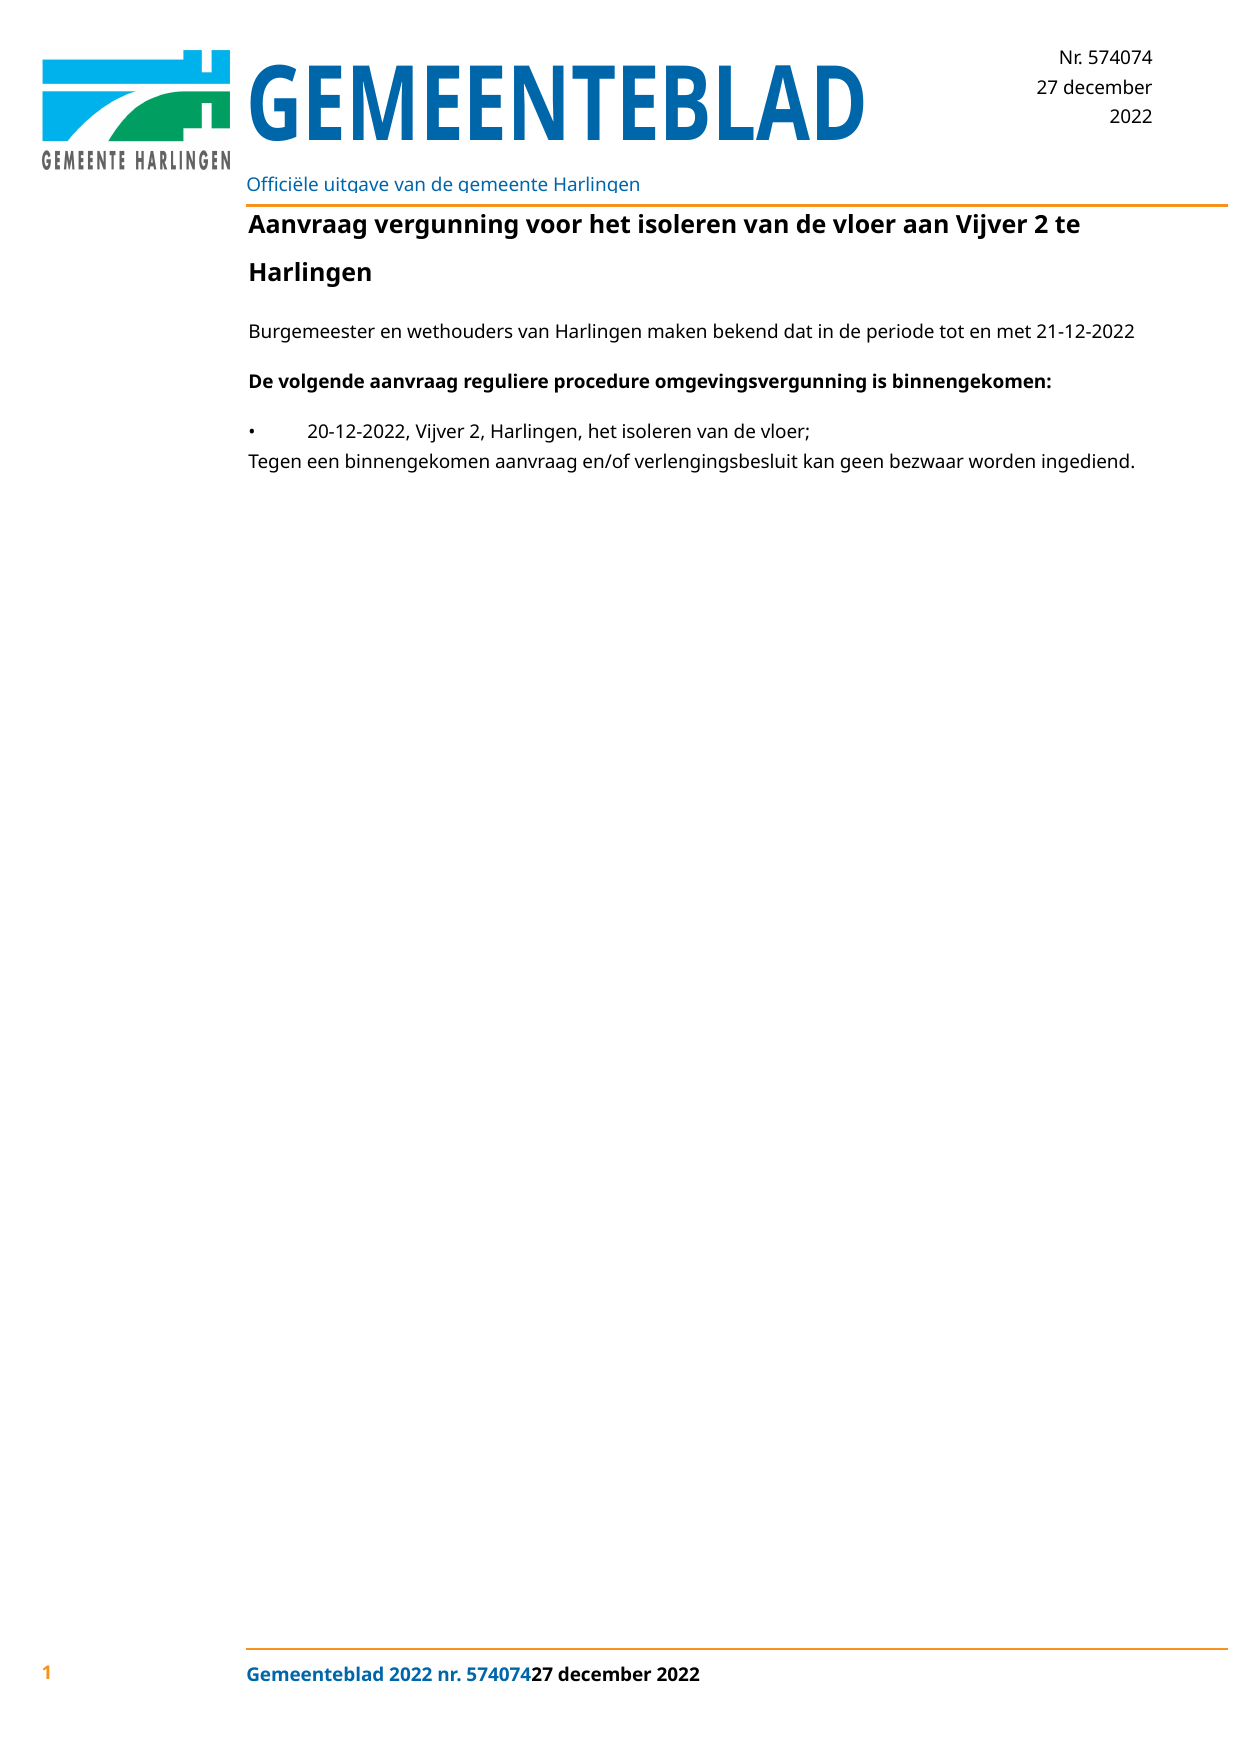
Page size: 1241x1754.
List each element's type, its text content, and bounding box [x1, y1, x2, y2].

text De volgende aanvraag reguliere procedure omgevingsvergunning is binnengekomen: [248, 368, 1152, 394]
list 20-12-2022, Vijver 2, Harlingen, het isoleren van de vloer; [248, 419, 1152, 444]
text Tegen een binnengekomen aanvraag en/of verlengingsbesluit kan geen bezwaar worden ingediend. [248, 448, 1152, 474]
text Aanvraag vergunning voor het isoleren van de vloer aan Vijver 2 te Harlingen [248, 207, 1152, 288]
picture [41, 47, 231, 172]
text Burgemeester en wethouders van Harlingen maken bekend dat in de periode tot en met 21-12-2022 [248, 318, 1152, 344]
